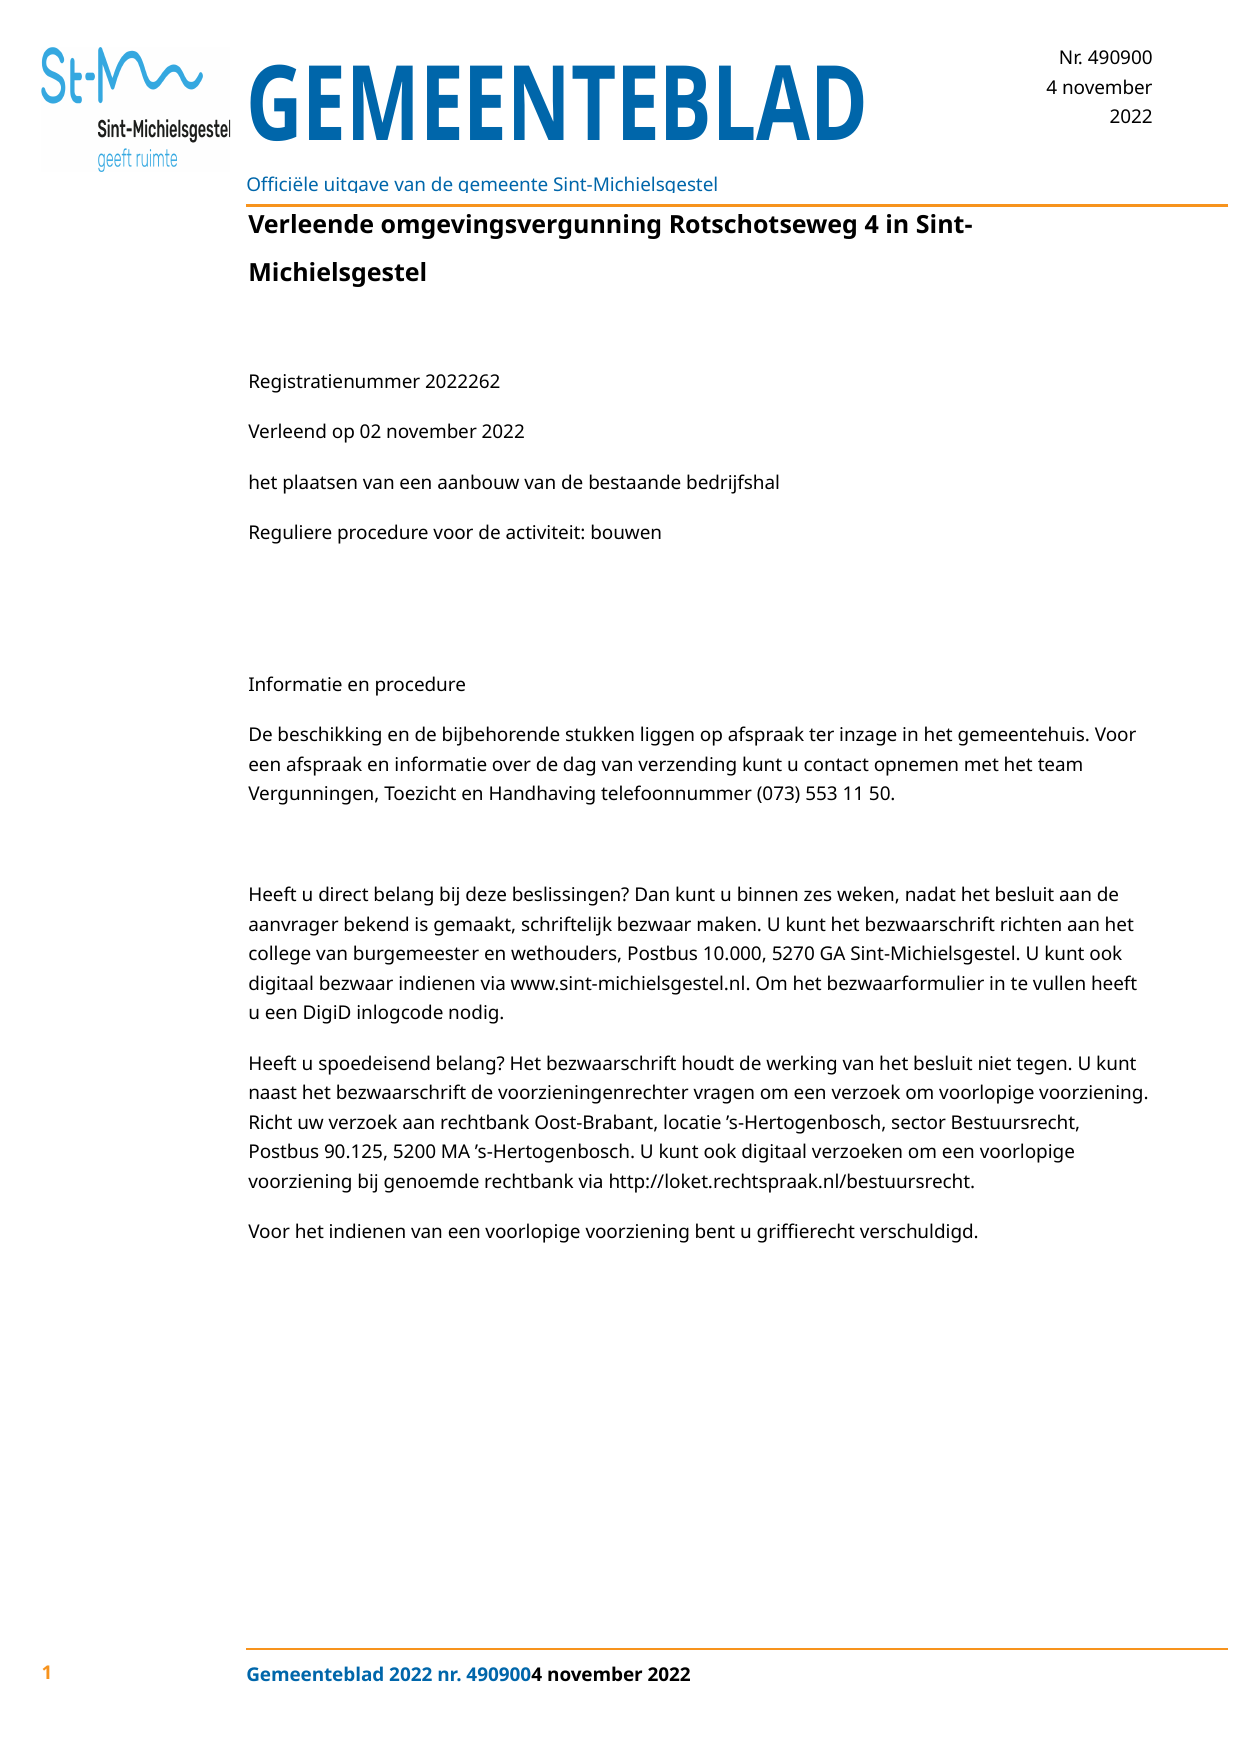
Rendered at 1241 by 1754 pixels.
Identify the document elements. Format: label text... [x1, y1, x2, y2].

text Voor het indienen van een voorlopige voorziening bent u griffierecht verschuldigd. [248, 1219, 1152, 1244]
picture [41, 47, 231, 172]
text Registratienummer 2022262 [248, 368, 1152, 394]
text Informatie en procedure [248, 671, 1152, 697]
text Heeft u spoedeisend belang? Het bezwaarschrift houdt de werking van het besluit niet tegen. U kunt naast het bezwaarschrift de voorzieningenrechter vragen om een verzoek om voorlopige voorziening. Richt uw verzoek aan rechtbank Oost-Brabant, locatie ’s-Hertogenbosch, sector Bestuursrecht, Postbus 90.125, 5200 MA ’s-Hertogenbosch. U kunt ook digitaal verzoeken om een voorlopige voorziening bij genoemde rechtbank via http://loket.rechtspraak.nl/bestuursrecht. [248, 1050, 1152, 1194]
text het plaatsen van een aanbouw van de bestaande bedrijfshal [248, 469, 1152, 495]
text Verleend op 02 november 2022 [248, 419, 1152, 444]
text De beschikking en de bijbehorende stukken liggen op afspraak ter inzage in het gemeentehuis. Voor een afspraak en informatie over de dag van verzending kunt u contact opnemen met het team Vergunningen, Toezicht en Handhaving telefoonnummer (073) 553 11 50. [248, 721, 1152, 806]
text Verleende omgevingsvergunning Rotschotseweg 4 in Sint-Michielsgestel [248, 207, 1152, 288]
text Heeft u direct belang bij deze beslissingen? Dan kunt u binnen zes weken, nadat het besluit aan de aanvrager bekend is gemaakt, schriftelijk bezwaar maken. U kunt het bezwaarschrift richten aan het college van burgemeester en wethouders, Postbus 10.000, 5270 GA Sint-Michielsgestel. U kunt ook digitaal bezwaar indienen via www.sint-michielsgestel.nl. Om het bezwaarformulier in te vullen heeft u een DigiD inlogcode nodig. [248, 881, 1152, 1025]
text Reguliere procedure voor de activiteit: bouwen [248, 519, 1152, 545]
